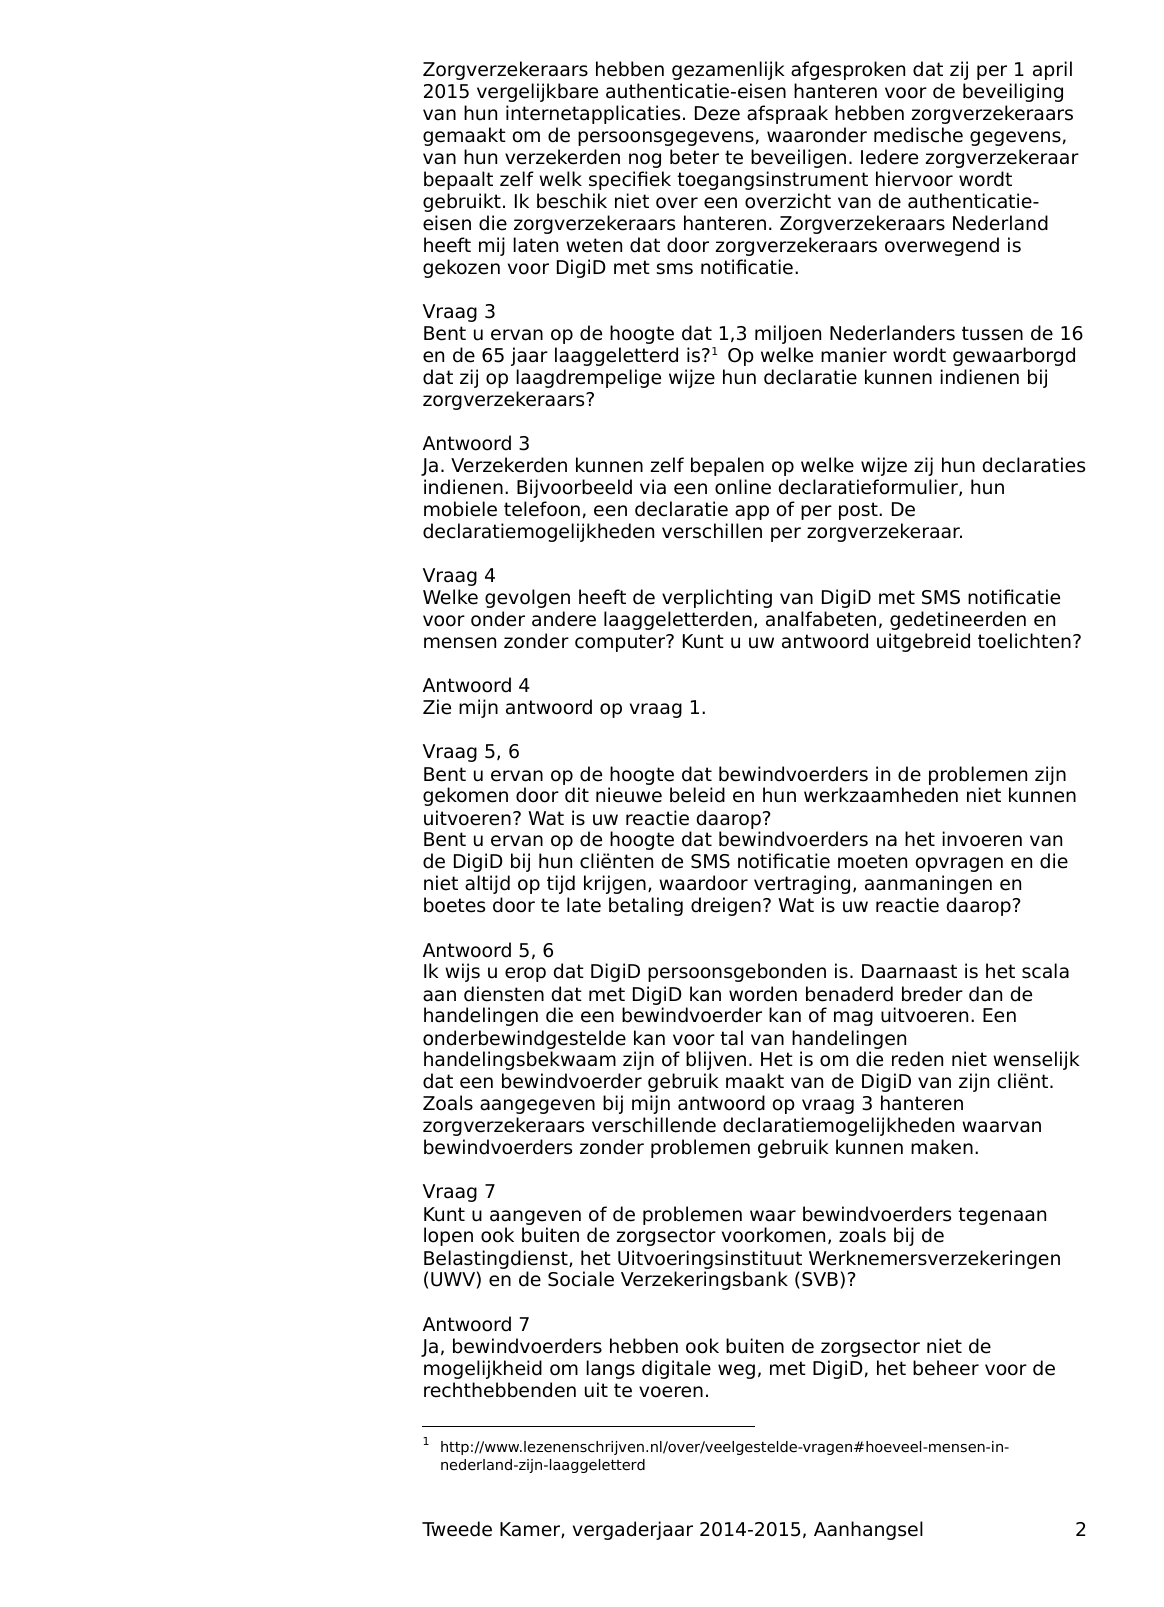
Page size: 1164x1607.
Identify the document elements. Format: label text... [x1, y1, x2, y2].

text Bent u ervan op de hoogte dat bewindvoerders in de problemen zijn gekomen door dit nieuwe beleid en hun werkzaamheden niet kunnen uitvoeren? Wat is uw reactie daarop? [422, 763, 1087, 829]
text http://www.lezenenschrijven.nl/over/veelgestelde-vragen#hoeveel-mensen-in-nederland-zijn-laaggeletterd [422, 1435, 1087, 1474]
text Ik wijs u erop dat DigiD persoonsgebonden is. Daarnaast is het scala aan diensten dat met DigiD kan worden benaderd breder dan de handelingen die een bewindvoerder kan of mag uitvoeren. Een onderbewindgestelde kan voor tal van handelingen handelingsbekwaam zijn of blijven. Het is om die reden niet wenselijk dat een bewindvoerder gebruik maakt van de DigiD van zijn cliënt. [422, 961, 1087, 1093]
text Zoals aangegeven bij mijn antwoord op vraag 3 hanteren zorgverzekeraars verschillende declaratiemogelijkheden waarvan bewindvoerders zonder problemen gebruik kunnen maken. [422, 1093, 1087, 1159]
text Ja. Verzekerden kunnen zelf bepalen op welke wijze zij hun declaraties indienen. Bijvoorbeeld via een online declaratieformulier, hun mobiele telefoon, een declaratie app of per post. De declaratiemogelijkheden verschillen per zorgverzekeraar. [422, 455, 1087, 543]
text Zorgverzekeraars hebben gezamenlijk afgesproken dat zij per 1 april 2015 vergelijkbare authenticatie-eisen hanteren voor de beveiliging van hun internetapplicaties. Deze afspraak hebben zorgverzekeraars gemaakt om de persoonsgegevens, waaronder medische gegevens, van hun verzekerden nog beter te beveiligen. Iedere zorgverzekeraar bepaalt zelf welk specifiek toegangsinstrument hiervoor wordt gebruikt. Ik beschik niet over een overzicht van de authenticatie-eisen die zorgverzekeraars hanteren. Zorgverzekeraars Nederland heeft mij laten weten dat door zorgverzekeraars overwegend is gekozen voor DigiD met sms notificatie. [422, 59, 1087, 279]
text Bent u ervan op de hoogte dat 1,3 miljoen Nederlanders tussen de 16 en de 65 jaar laaggeletterd is? Op welke manier wordt gewaarborgd dat zij op laagdrempelige wijze hun declaratie kunnen indienen bij zorgverzekeraars? [422, 323, 1087, 411]
text Vraag 4 [422, 565, 1087, 587]
text Antwoord 5, 6 [422, 939, 1087, 961]
text Zie mijn antwoord op vraag 1. [422, 697, 1087, 719]
text Antwoord 4 [422, 675, 1087, 697]
text Vraag 7 [422, 1181, 1087, 1203]
text Ja, bewindvoerders hebben ook buiten de zorgsector niet de mogelijkheid om langs digitale weg, met DigiD, het beheer voor de rechthebbenden uit te voeren. [422, 1336, 1087, 1401]
text Antwoord 7 [422, 1313, 1087, 1336]
text Kunt u aangeven of de problemen waar bewindvoerders tegenaan lopen ook buiten de zorgsector voorkomen, zoals bij de Belastingdienst, het Uitvoeringsinstituut Werknemersverzekeringen (UWV) en de Sociale Verzekeringsbank (SVB)? [422, 1203, 1087, 1291]
text Antwoord 3 [422, 433, 1087, 455]
text Bent u ervan op de hoogte dat bewindvoerders na het invoeren van de DigiD bij hun cliënten de SMS notificatie moeten opvragen en die niet altijd op tijd krijgen, waardoor vertraging, aanmaningen en boetes door te late betaling dreigen? Wat is uw reactie daarop? [422, 829, 1087, 917]
text Vraag 3 [422, 301, 1087, 323]
text Vraag 5, 6 [422, 741, 1087, 763]
text Welke gevolgen heeft de verplichting van DigiD met SMS notificatie voor onder andere laaggeletterden, analfabeten, gedetineerden en mensen zonder computer? Kunt u uw antwoord uitgebreid toelichten? [422, 587, 1087, 653]
